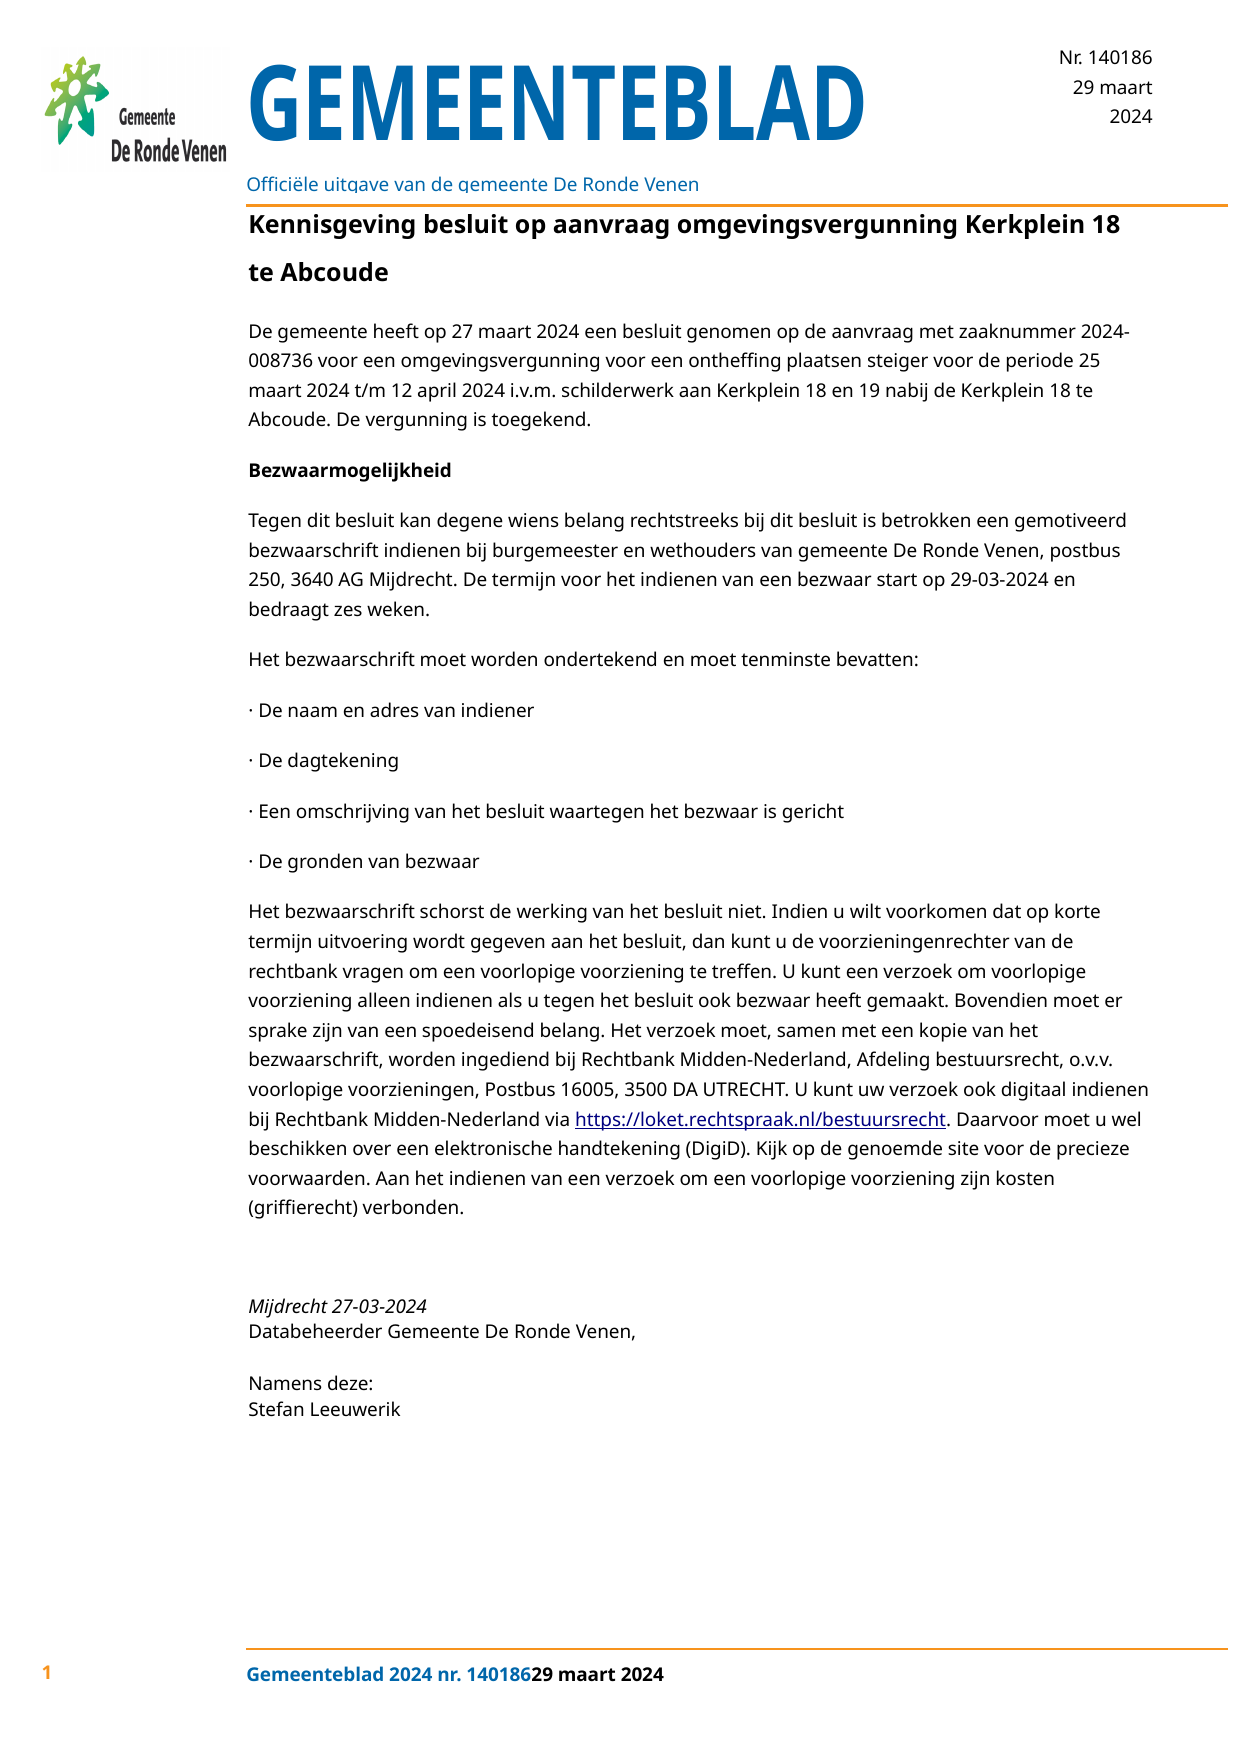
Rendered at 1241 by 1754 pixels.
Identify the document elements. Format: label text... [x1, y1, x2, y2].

text · De gronden van bezwaar [248, 848, 1152, 874]
picture [41, 47, 231, 172]
text · Een omschrijving van het besluit waartegen het bezwaar is gericht [248, 798, 1152, 824]
text Tegen dit besluit kan degene wiens belang rechtstreeks bij dit besluit is betrokken een gemotiveerd bezwaarschrift indienen bij burgemeester en wethouders van gemeente De Ronde Venen, postbus 250, 3640 AG Mijdrecht. De termijn voor het indienen van een bezwaar start op 29-03-2024 en bedraagt zes weken. [248, 507, 1152, 622]
text · De naam en adres van indiener [248, 697, 1152, 723]
text Namens deze: [248, 1370, 1152, 1396]
text Mijdrecht 27-03-2024 [248, 1293, 1152, 1318]
text Bezwaarmogelijkheid [248, 457, 1152, 483]
text · De dagtekening [248, 747, 1152, 773]
text Kennisgeving besluit op aanvraag omgevingsvergunning Kerkplein 18 te Abcoude [248, 207, 1152, 288]
text Het bezwaarschrift schorst de werking van het besluit niet. Indien u wilt voorkomen dat op korte termijn uitvoering wordt gegeven aan het besluit, dan kunt u de voorzieningenrechter van de rechtbank vragen om een voorlopige voorziening te treffen. U kunt een verzoek om voorlopige voorziening alleen indienen als u tegen het besluit ook bezwaar heeft gemaakt. Bovendien moet er sprake zijn van een spoedeisend belang. Het verzoek moet, samen met een kopie van het bezwaarschrift, worden ingediend bij Rechtbank Midden-Nederland, Afdeling bestuursrecht, o.v.v. voorlopige voorzieningen, Postbus 16005, 3500 DA UTRECHT. U kunt uw verzoek ook digitaal indienen bij Rechtbank Midden-Nederland via https://loket.rechtspraak.nl/bestuursrecht. Daarvoor moet u wel beschikken over een elektronische handtekening (DigiD). Kijk op de genoemde site voor de precieze voorwaarden. Aan het indienen van een verzoek om een voorlopige voorziening zijn kosten (griffierecht) verbonden. [248, 899, 1152, 1220]
text De gemeente heeft op 27 maart 2024 een besluit genomen op de aanvraag met zaaknummer 2024-008736 voor een omgevingsvergunning voor een ontheffing plaatsen steiger voor de periode 25 maart 2024 t/m 12 april 2024 i.v.m. schilderwerk aan Kerkplein 18 en 19 nabij de Kerkplein 18 te Abcoude. De vergunning is toegekend. [248, 318, 1152, 432]
text Databeheerder Gemeente De Ronde Venen, [248, 1318, 1152, 1344]
text Het bezwaarschrift moet worden ondertekend en moet tenminste bevatten: [248, 647, 1152, 672]
text Stefan Leeuwerik [248, 1396, 1152, 1421]
